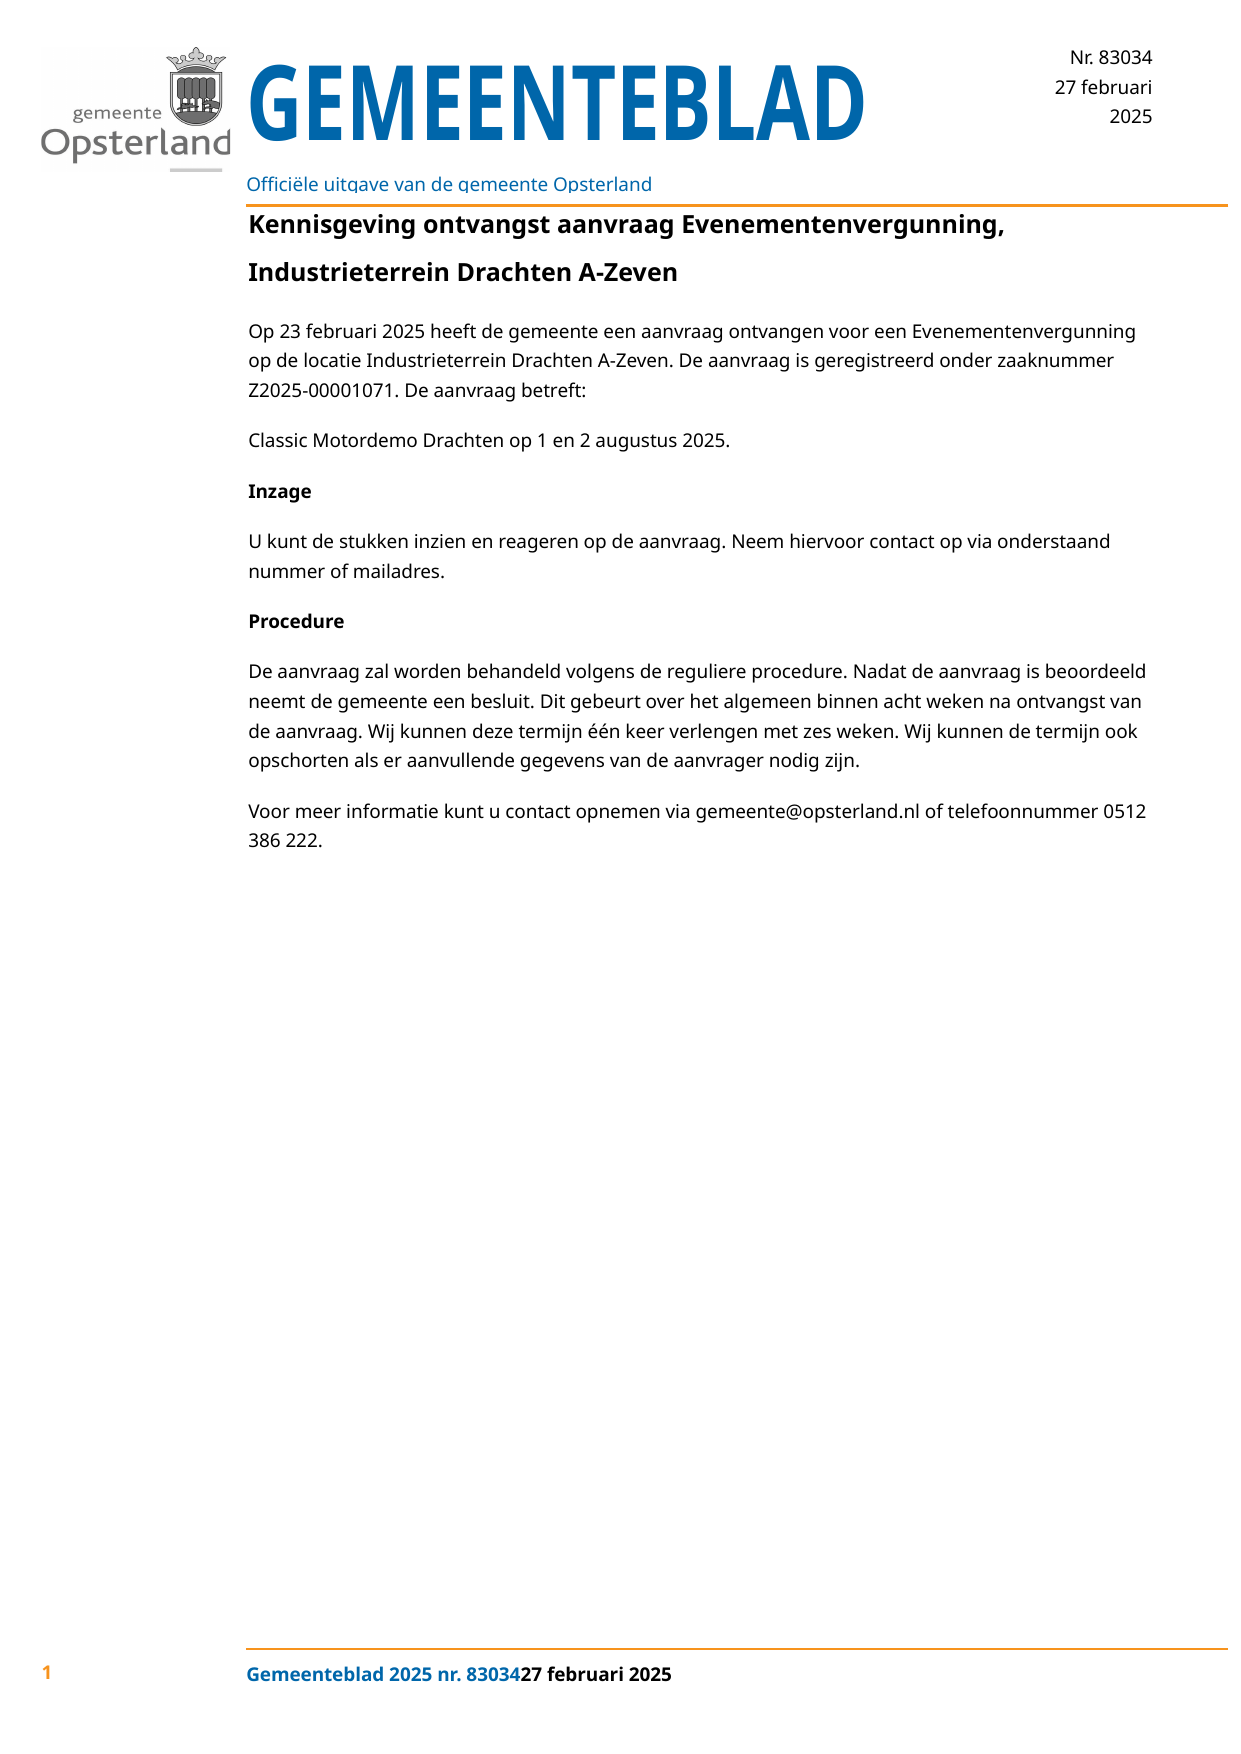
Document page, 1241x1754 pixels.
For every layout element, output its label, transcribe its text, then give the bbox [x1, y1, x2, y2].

text Inzage [248, 478, 1152, 504]
picture [41, 47, 231, 172]
text Voor meer informatie kunt u contact opnemen via gemeente@opsterland.nl of telefoonnummer 0512 386 222. [248, 798, 1152, 853]
text Op 23 februari 2025 heeft de gemeente een aanvraag ontvangen voor een Evenementenvergunning op de locatie Industrieterrein Drachten A-Zeven. De aanvraag is geregistreerd onder zaaknummer Z2025-00001071. De aanvraag betreft: [248, 318, 1152, 403]
text Classic Motordemo Drachten op 1 en 2 augustus 2025. [248, 427, 1152, 453]
text Procedure [248, 608, 1152, 634]
text De aanvraag zal worden behandeld volgens de reguliere procedure. Nadat de aanvraag is beoordeeld neemt de gemeente een besluit. Dit gebeurt over het algemeen binnen acht weken na ontvangst van de aanvraag. Wij kunnen deze termijn één keer verlengen met zes weken. Wij kunnen de termijn ook opschorten als er aanvullende gegevens van de aanvrager nodig zijn. [248, 659, 1152, 773]
text Kennisgeving ontvangst aanvraag Evenementenvergunning, Industrieterrein Drachten A-Zeven [248, 207, 1152, 288]
text U kunt de stukken inzien en reageren op de aanvraag. Neem hiervoor contact op via onderstaand nummer of mailadres. [248, 528, 1152, 584]
